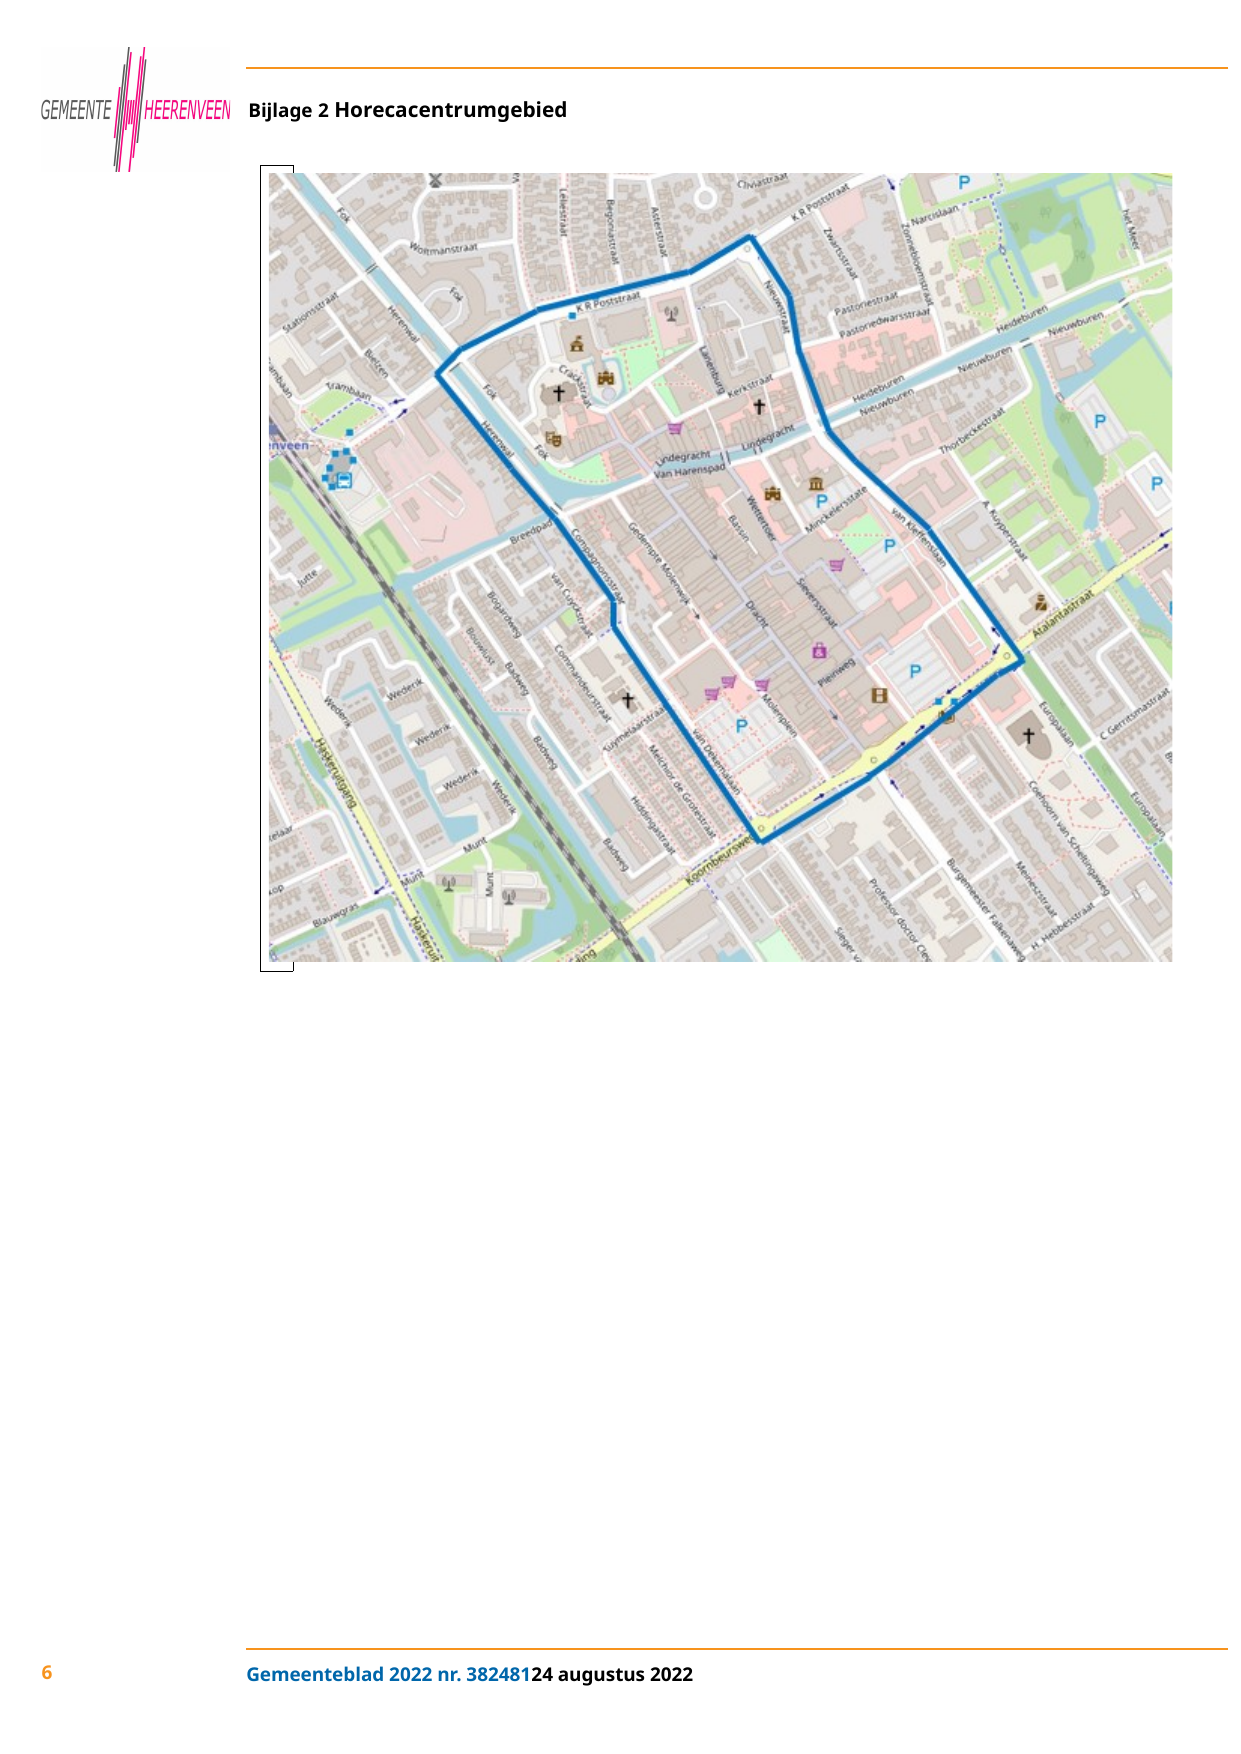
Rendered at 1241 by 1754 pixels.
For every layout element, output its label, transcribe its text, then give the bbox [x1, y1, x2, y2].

picture [41, 47, 231, 172]
picture [268, 173, 1173, 962]
text Bijlage 2 Horecacentrumgebied [248, 95, 1152, 123]
